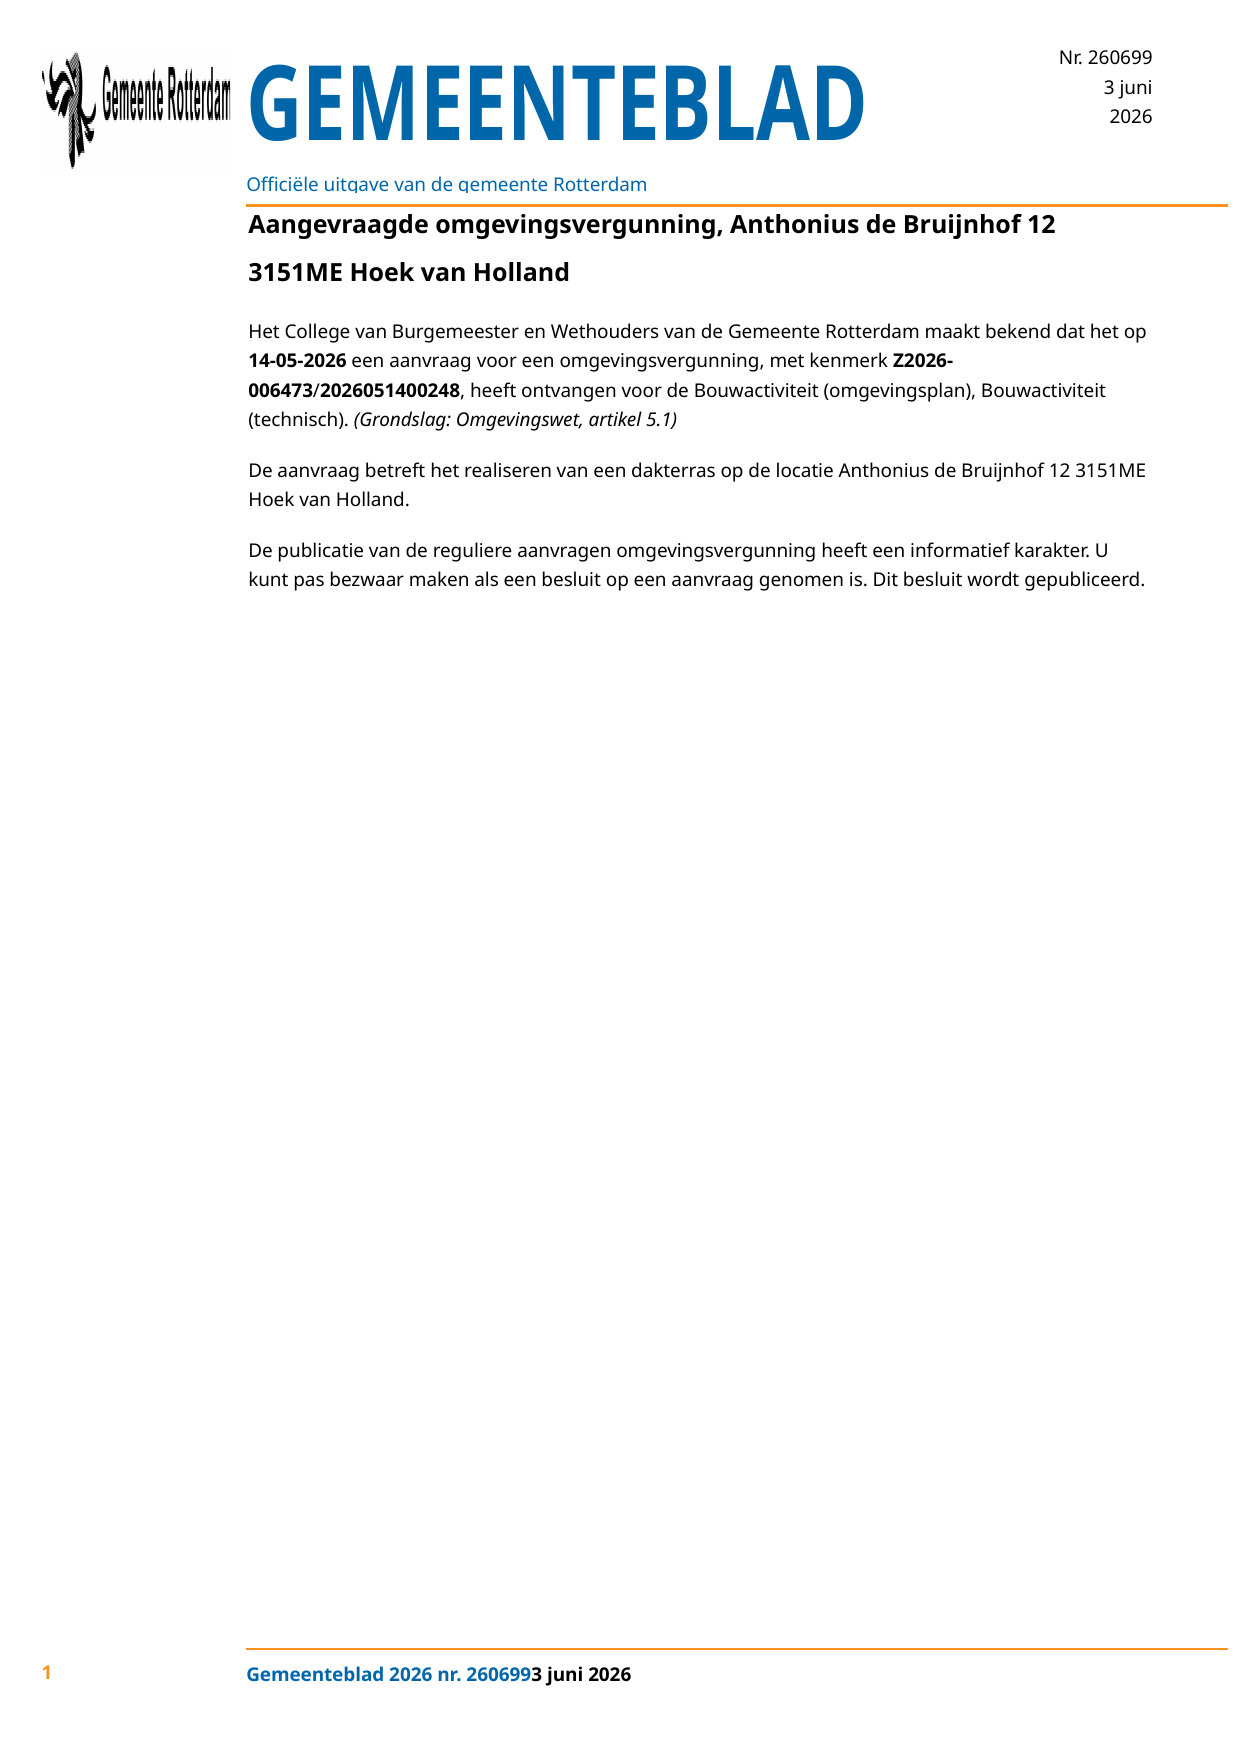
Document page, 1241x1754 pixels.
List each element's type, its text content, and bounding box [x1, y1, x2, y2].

text De aanvraag betreft het realiseren van een dakterras op de locatie Anthonius de Bruijnhof 12 3151ME Hoek van Holland. [248, 457, 1152, 512]
text Aangevraagde omgevingsvergunning, Anthonius de Bruijnhof 12 3151ME Hoek van Holland [248, 207, 1152, 288]
text Het College van Burgemeester en Wethouders van de Gemeente Rotterdam maakt bekend dat het op 14-05-2026 een aanvraag voor een omgevingsvergunning, met kenmerk Z2026-006473/2026051400248, heeft ontvangen voor de Bouwactiviteit (omgevingsplan), Bouwactiviteit (technisch). (Grondslag: Omgevingswet, artikel 5.1) [248, 318, 1152, 432]
picture [41, 47, 231, 172]
text De publicatie van de reguliere aanvragen omgevingsvergunning heeft een informatief karakter. U kunt pas bezwaar maken als een besluit op een aanvraag genomen is. Dit besluit wordt gepubliceerd. [248, 537, 1152, 592]
